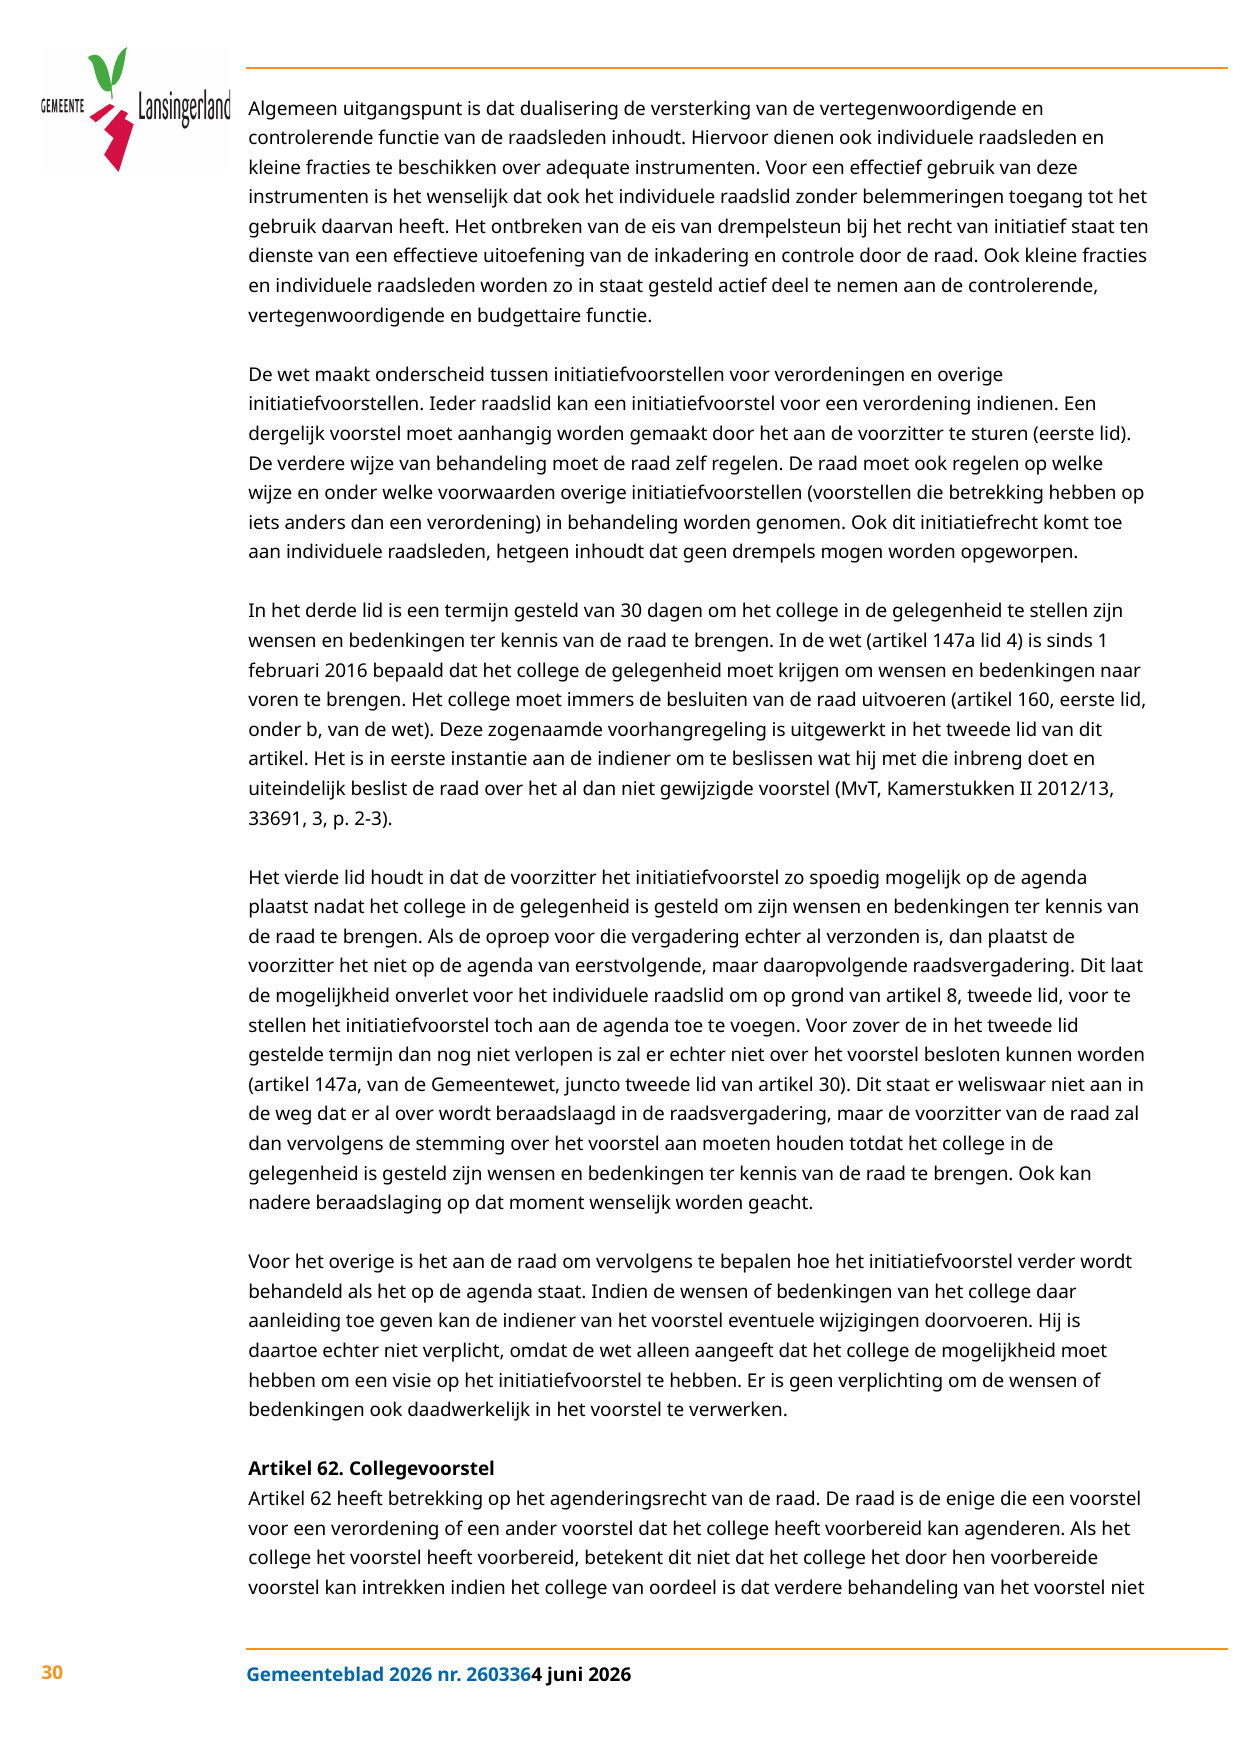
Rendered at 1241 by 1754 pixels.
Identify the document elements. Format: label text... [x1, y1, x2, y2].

text Artikel 62 heeft betrekking op het agenderingsrecht van de raad. De raad is de enige die een voorstel voor een verordening of een ander voorstel dat het college heeft voorbereid kan agenderen. Als het college het voorstel heeft voorbereid, betekent dit niet dat het college het door hen voorbereide voorstel kan intrekken indien het college van oordeel is dat verdere behandeling van het voorstel niet [248, 1485, 1152, 1600]
text Voor het overige is het aan de raad om vervolgens te bepalen hoe het initiatiefvoorstel verder wordt behandeld als het op de agenda staat. Indien de wensen of bedenkingen van het college daar aanleiding toe geven kan de indiener van het voorstel eventuele wijzigingen doorvoeren. Hij is daartoe echter niet verplicht, omdat de wet alleen aangeeft dat het college de mogelijkheid moet hebben om een visie op het initiatiefvoorstel te hebben. Er is geen verplichting om de wensen of bedenkingen ook daadwerkelijk in het voorstel te verwerken. [248, 1248, 1152, 1422]
text Algemeen uitgangspunt is dat dualisering de versterking van de vertegenwoordigende en controlerende functie van de raadsleden inhoudt. Hiervoor dienen ook individuele raadsleden en kleine fracties te beschikken over adequate instrumenten. Voor een effectief gebruik van deze instrumenten is het wenselijk dat ook het individuele raadslid zonder belemmeringen toegang tot het gebruik daarvan heeft. Het ontbreken van de eis van drempelsteun bij het recht van initiatief staat ten dienste van een effectieve uitoefening van de inkadering en controle door de raad. Ook kleine fracties en individuele raadsleden worden zo in staat gesteld actief deel te nemen aan de controlerende, vertegenwoordigende en budgettaire functie. [248, 95, 1152, 328]
text Het vierde lid houdt in dat de voorzitter het initiatiefvoorstel zo spoedig mogelijk op de agenda plaatst nadat het college in de gelegenheid is gesteld om zijn wensen en bedenkingen ter kennis van de raad te brengen. Als de oproep voor die vergadering echter al verzonden is, dan plaatst de voorzitter het niet op de agenda van eerstvolgende, maar daaropvolgende raadsvergadering. Dit laat de mogelijkheid onverlet voor het individuele raadslid om op grond van artikel 8, tweede lid, voor te stellen het initiatiefvoorstel toch aan de agenda toe te voegen. Voor zover de in het tweede lid gestelde termijn dan nog niet verlopen is zal er echter niet over het voorstel besloten kunnen worden (artikel 147a, van de Gemeentewet, juncto tweede lid van artikel 30). Dit staat er weliswaar niet aan in de weg dat er al over wordt beraadslaagd in de raadsvergadering, maar de voorzitter van de raad zal dan vervolgens de stemming over het voorstel aan moeten houden totdat het college in de gelegenheid is gesteld zijn wensen en bedenkingen ter kennis van de raad te brengen. Ook kan nadere beraadslaging op dat moment wenselijk worden geacht. [248, 864, 1152, 1215]
text In het derde lid is een termijn gesteld van 30 dagen om het college in de gelegenheid te stellen zijn wensen en bedenkingen ter kennis van de raad te brengen. In de wet (artikel 147a lid 4) is sinds 1 februari 2016 bepaald dat het college de gelegenheid moet krijgen om wensen en bedenkingen naar voren te brengen. Het college moet immers de besluiten van de raad uitvoeren (artikel 160, eerste lid, onder b, van de wet). Deze zogenaamde voorhangregeling is uitgewerkt in het tweede lid van dit artikel. Het is in eerste instantie aan de indiener om te beslissen wat hij met die inbreng doet en uiteindelijk beslist de raad over het al dan niet gewijzigde voorstel (MvT, Kamerstukken II 2012/13, 33691, 3, p. 2-3). [248, 598, 1152, 831]
text Artikel 62. Collegevoorstel [248, 1456, 1152, 1481]
text De wet maakt onderscheid tussen initiatiefvoorstellen voor verordeningen en overige initiatiefvoorstellen. Ieder raadslid kan een initiatiefvoorstel voor een verordening indienen. Een dergelijk voorstel moet aanhangig worden gemaakt door het aan de voorzitter te sturen (eerste lid). De verdere wijze van behandeling moet de raad zelf regelen. De raad moet ook regelen op welke wijze en onder welke voorwaarden overige initiatiefvoorstellen (voorstellen die betrekking hebben op iets anders dan een verordening) in behandeling worden genomen. Ook dit initiatiefrecht komt toe aan individuele raadsleden, hetgeen inhoudt dat geen drempels mogen worden opgeworpen. [248, 361, 1152, 564]
picture [41, 47, 231, 172]
